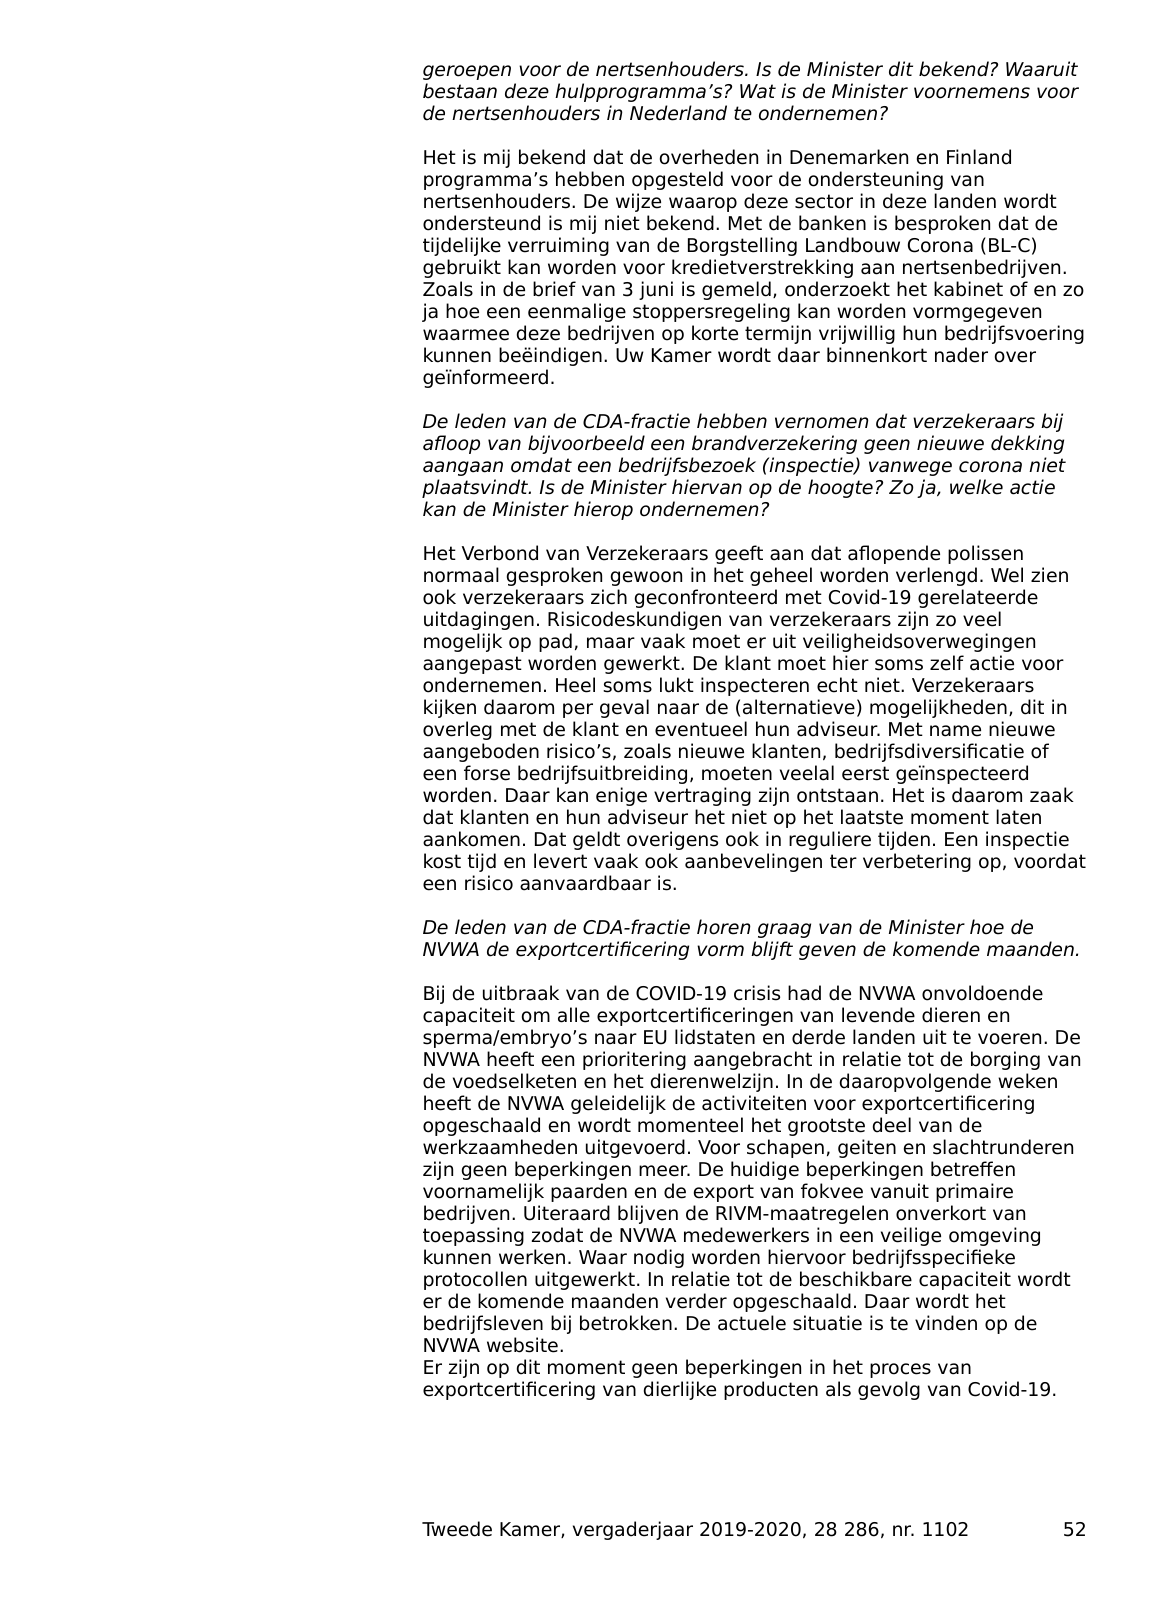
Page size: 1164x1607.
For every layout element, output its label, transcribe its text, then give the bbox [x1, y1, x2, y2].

text De leden van de CDA-fractie hebben vernomen dat verzekeraars bij afloop van bijvoorbeeld een brandverzekering geen nieuwe dekking aangaan omdat een bedrijfsbezoek (inspectie) vanwege corona niet plaatsvindt. Is de Minister hiervan op de hoogte? Zo ja, welke actie kan de Minister hierop ondernemen? [422, 411, 1087, 521]
text geroepen voor de nertsenhouders. Is de Minister dit bekend? Waaruit bestaan deze hulpprogramma’s? Wat is de Minister voornemens voor de nertsenhouders in Nederland te ondernemen? [422, 59, 1087, 125]
text De leden van de CDA-fractie horen graag van de Minister hoe de NVWA de exportcertificering vorm blijft geven de komende maanden. [422, 917, 1087, 961]
text Zoals in de brief van 3 juni is gemeld, onderzoekt het kabinet of en zo ja hoe een eenmalige stoppersregeling kan worden vormgegeven waarmee deze bedrijven op korte termijn vrijwillig hun bedrijfsvoering kunnen beëindigen. Uw Kamer wordt daar binnenkort nader over geïnformeerd. [422, 279, 1087, 389]
text Het Verbond van Verzekeraars geeft aan dat aflopende polissen normaal gesproken gewoon in het geheel worden verlengd. Wel zien ook verzekeraars zich geconfronteerd met Covid-19 gerelateerde uitdagingen. Risicodeskundigen van verzekeraars zijn zo veel mogelijk op pad, maar vaak moet er uit veiligheidsoverwegingen aangepast worden gewerkt. De klant moet hier soms zelf actie voor ondernemen. Heel soms lukt inspecteren echt niet. Verzekeraars kijken daarom per geval naar de (alternatieve) mogelijkheden, dit in overleg met de klant en eventueel hun adviseur. Met name nieuwe aangeboden risico’s, zoals nieuwe klanten, bedrijfsdiversificatie of een forse bedrijfsuitbreiding, moeten veelal eerst geïnspecteerd worden. Daar kan enige vertraging zijn ontstaan. Het is daarom zaak dat klanten en hun adviseur het niet op het laatste moment laten aankomen. Dat geldt overigens ook in reguliere tijden. Een inspectie kost tijd en levert vaak ook aanbevelingen ter verbetering op, voordat een risico aanvaardbaar is. [422, 543, 1087, 895]
text Het is mij bekend dat de overheden in Denemarken en Finland programma’s hebben opgesteld voor de ondersteuning van nertsenhouders. De wijze waarop deze sector in deze landen wordt ondersteund is mij niet bekend. Met de banken is besproken dat de tijdelijke verruiming van de Borgstelling Landbouw Corona (BL-C) gebruikt kan worden voor kredietverstrekking aan nertsenbedrijven. [422, 147, 1087, 279]
text Er zijn op dit moment geen beperkingen in het proces van exportcertificering van dierlijke producten als gevolg van Covid-19. [422, 1357, 1087, 1401]
text Bij de uitbraak van de COVID-19 crisis had de NVWA onvoldoende capaciteit om alle exportcertificeringen van levende dieren en sperma/embryo’s naar EU lidstaten en derde landen uit te voeren. De NVWA heeft een prioritering aangebracht in relatie tot de borging van de voedselketen en het dierenwelzijn. In de daaropvolgende weken heeft de NVWA geleidelijk de activiteiten voor exportcertificering opgeschaald en wordt momenteel het grootste deel van de werkzaamheden uitgevoerd. Voor schapen, geiten en slachtrunderen zijn geen beperkingen meer. De huidige beperkingen betreffen voornamelijk paarden en de export van fokvee vanuit primaire bedrijven. Uiteraard blijven de RIVM-maatregelen onverkort van toepassing zodat de NVWA medewerkers in een veilige omgeving kunnen werken. Waar nodig worden hiervoor bedrijfsspecifieke protocollen uitgewerkt. In relatie tot de beschikbare capaciteit wordt er de komende maanden verder opgeschaald. Daar wordt het bedrijfsleven bij betrokken. De actuele situatie is te vinden op de NVWA website. [422, 983, 1087, 1357]
